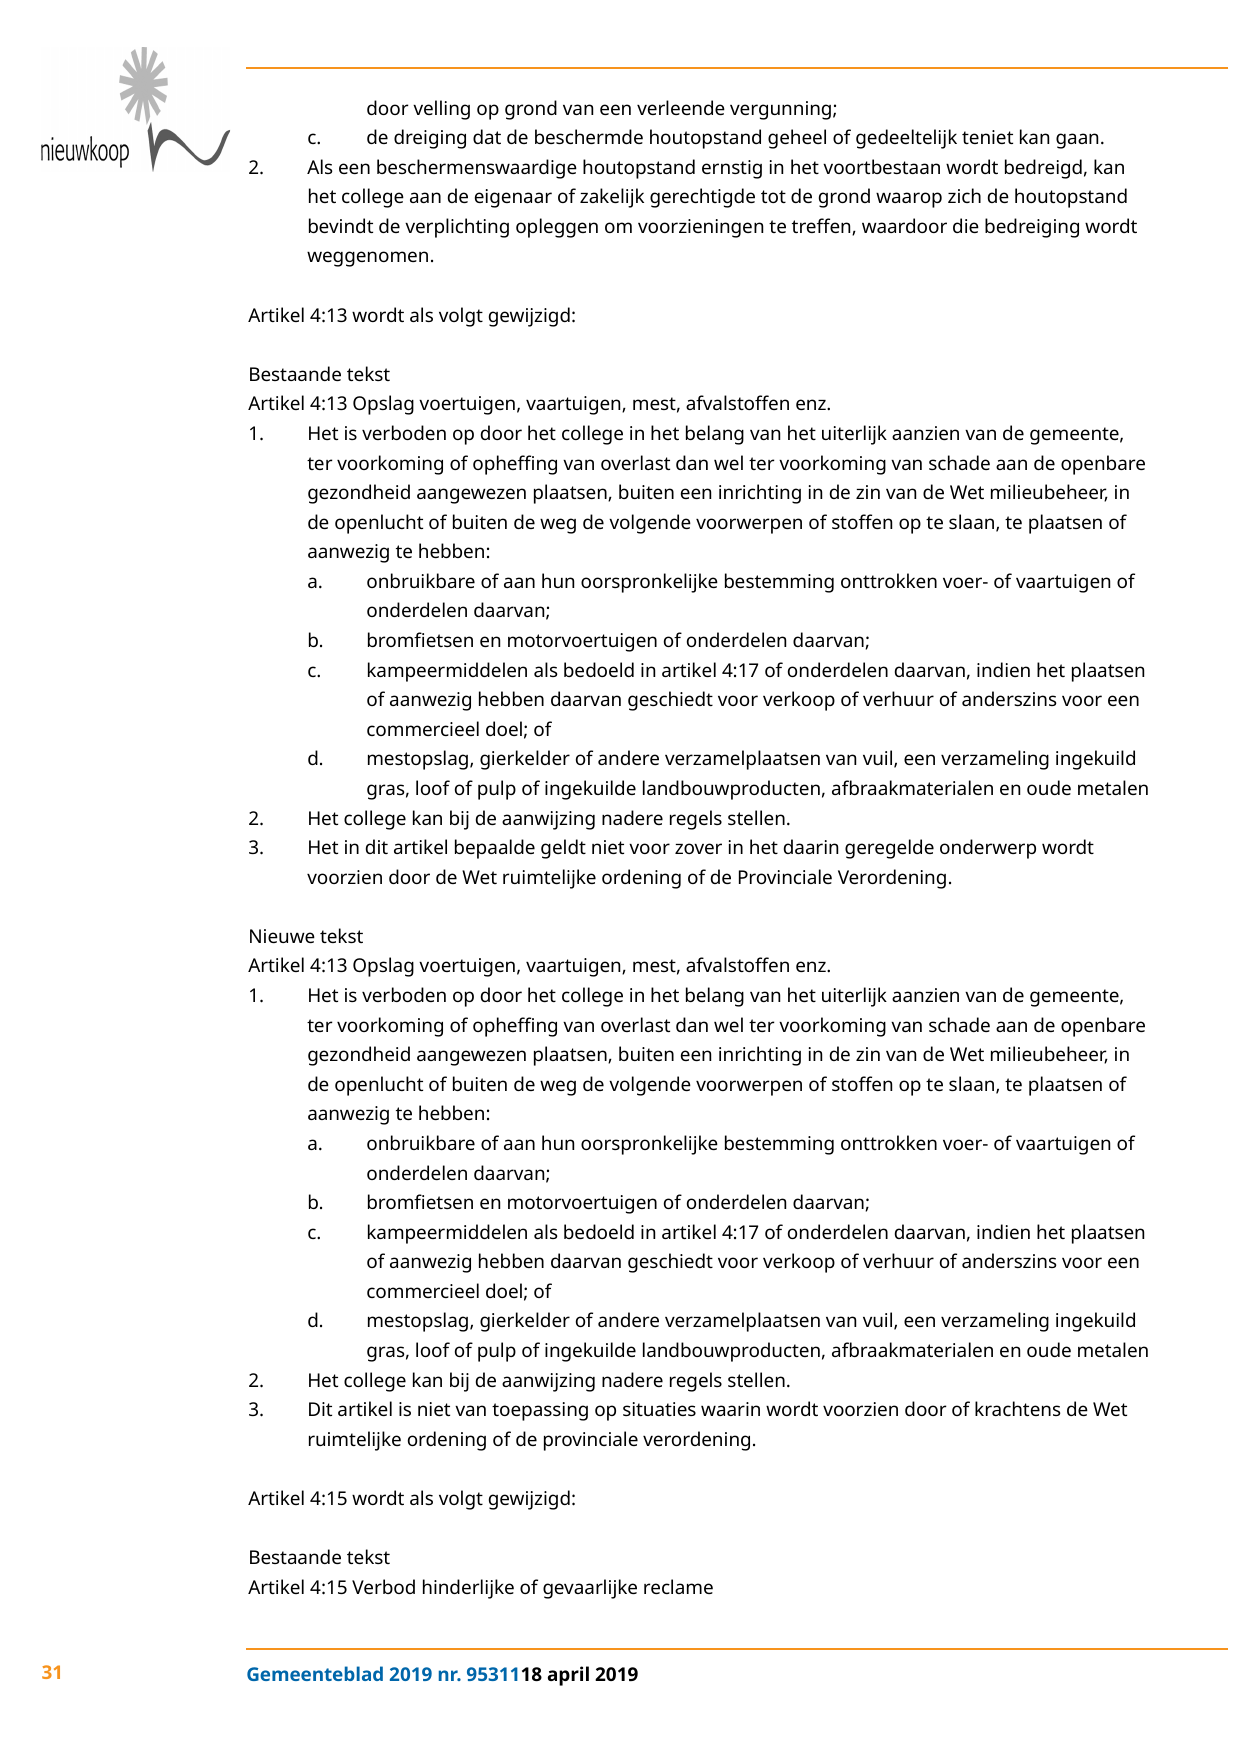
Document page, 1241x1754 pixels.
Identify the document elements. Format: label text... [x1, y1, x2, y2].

list onbruikbare of aan hun oorspronkelijke bestemming onttrokken voer- of vaartuigen of onderdelen daarvan; [307, 1130, 1152, 1186]
list Het college kan bij de aanwijzing nadere regels stellen. [248, 1367, 1152, 1393]
list Het in dit artikel bepaalde geldt niet voor zover in het daarin geregelde onderwerp wordt voorzien door de Wet ruimtelijke ordening of de Provinciale Verordening. [248, 834, 1152, 890]
list mestopslag, gierkelder of andere verzamelplaatsen van vuil, een verzameling ingekuild gras, loof of pulp of ingekuilde landbouwproducten, afbraakmaterialen en oude metalen [307, 1308, 1152, 1363]
list bromfietsen en motorvoertuigen of onderdelen daarvan; [307, 1189, 1152, 1215]
text Artikel 4:15 Verbod hinderlijke of gevaarlijke reclame [248, 1574, 1152, 1600]
list Als een beschermenswaardige houtopstand ernstig in het voortbestaan wordt bedreigd, kan het college aan de eigenaar of zakelijk gerechtigde tot de grond waarop zich de houtopstand bevindt de verplichting opleggen om voorzieningen te treffen, waardoor die bedreiging wordt weggenomen. [248, 154, 1152, 268]
list kampeermiddelen als bedoeld in artikel 4:17 of onderdelen daarvan, indien het plaatsen of aanwezig hebben daarvan geschiedt voor verkoop of verhuur of anderszins voor een commercieel doel; of [307, 1219, 1152, 1304]
list onbruikbare of aan hun oorspronkelijke bestemming onttrokken voer- of vaartuigen of onderdelen daarvan; [307, 568, 1152, 623]
picture [41, 47, 231, 172]
text Bestaande tekst [248, 361, 1152, 387]
text Artikel 4:13 Opslag voertuigen, vaartuigen, mest, afvalstoffen enz. [248, 953, 1152, 978]
list door velling op grond van een verleende vergunning; [307, 95, 1152, 121]
list Het is verboden op door het college in het belang van het uiterlijk aanzien van de gemeente, ter voorkoming of opheffing van overlast dan wel ter voorkoming van schade aan de openbare gezondheid aangewezen plaatsen, buiten een inrichting in de zin van de Wet milieubeheer, in de openlucht of buiten de weg de volgende voorwerpen of stoffen op te slaan, te plaatsen of aanwezig te hebben: [248, 420, 1152, 564]
list Het is verboden op door het college in het belang van het uiterlijk aanzien van de gemeente, ter voorkoming of opheffing van overlast dan wel ter voorkoming van schade aan de openbare gezondheid aangewezen plaatsen, buiten een inrichting in de zin van de Wet milieubeheer, in de openlucht of buiten de weg de volgende voorwerpen of stoffen op te slaan, te plaatsen of aanwezig te hebben: [248, 982, 1152, 1126]
text Artikel 4:13 wordt als volgt gewijzigd: [248, 302, 1152, 328]
text Bestaande tekst [248, 1544, 1152, 1570]
list Dit artikel is niet van toepassing op situaties waarin wordt voorzien door of krachtens de Wet ruimtelijke ordening of de provinciale verordening. [248, 1396, 1152, 1452]
list kampeermiddelen als bedoeld in artikel 4:17 of onderdelen daarvan, indien het plaatsen of aanwezig hebben daarvan geschiedt voor verkoop of verhuur of anderszins voor een commercieel doel; of [307, 657, 1152, 742]
text Artikel 4:13 Opslag voertuigen, vaartuigen, mest, afvalstoffen enz. [248, 391, 1152, 416]
list de dreiging dat de beschermde houtopstand geheel of gedeeltelijk teniet kan gaan. [307, 124, 1152, 150]
text Nieuwe tekst [248, 923, 1152, 949]
text Artikel 4:15 wordt als volgt gewijzigd: [248, 1485, 1152, 1511]
list mestopslag, gierkelder of andere verzamelplaatsen van vuil, een verzameling ingekuild gras, loof of pulp of ingekuilde landbouwproducten, afbraakmaterialen en oude metalen [307, 746, 1152, 801]
list bromfietsen en motorvoertuigen of onderdelen daarvan; [307, 627, 1152, 653]
list Het college kan bij de aanwijzing nadere regels stellen. [248, 805, 1152, 831]
